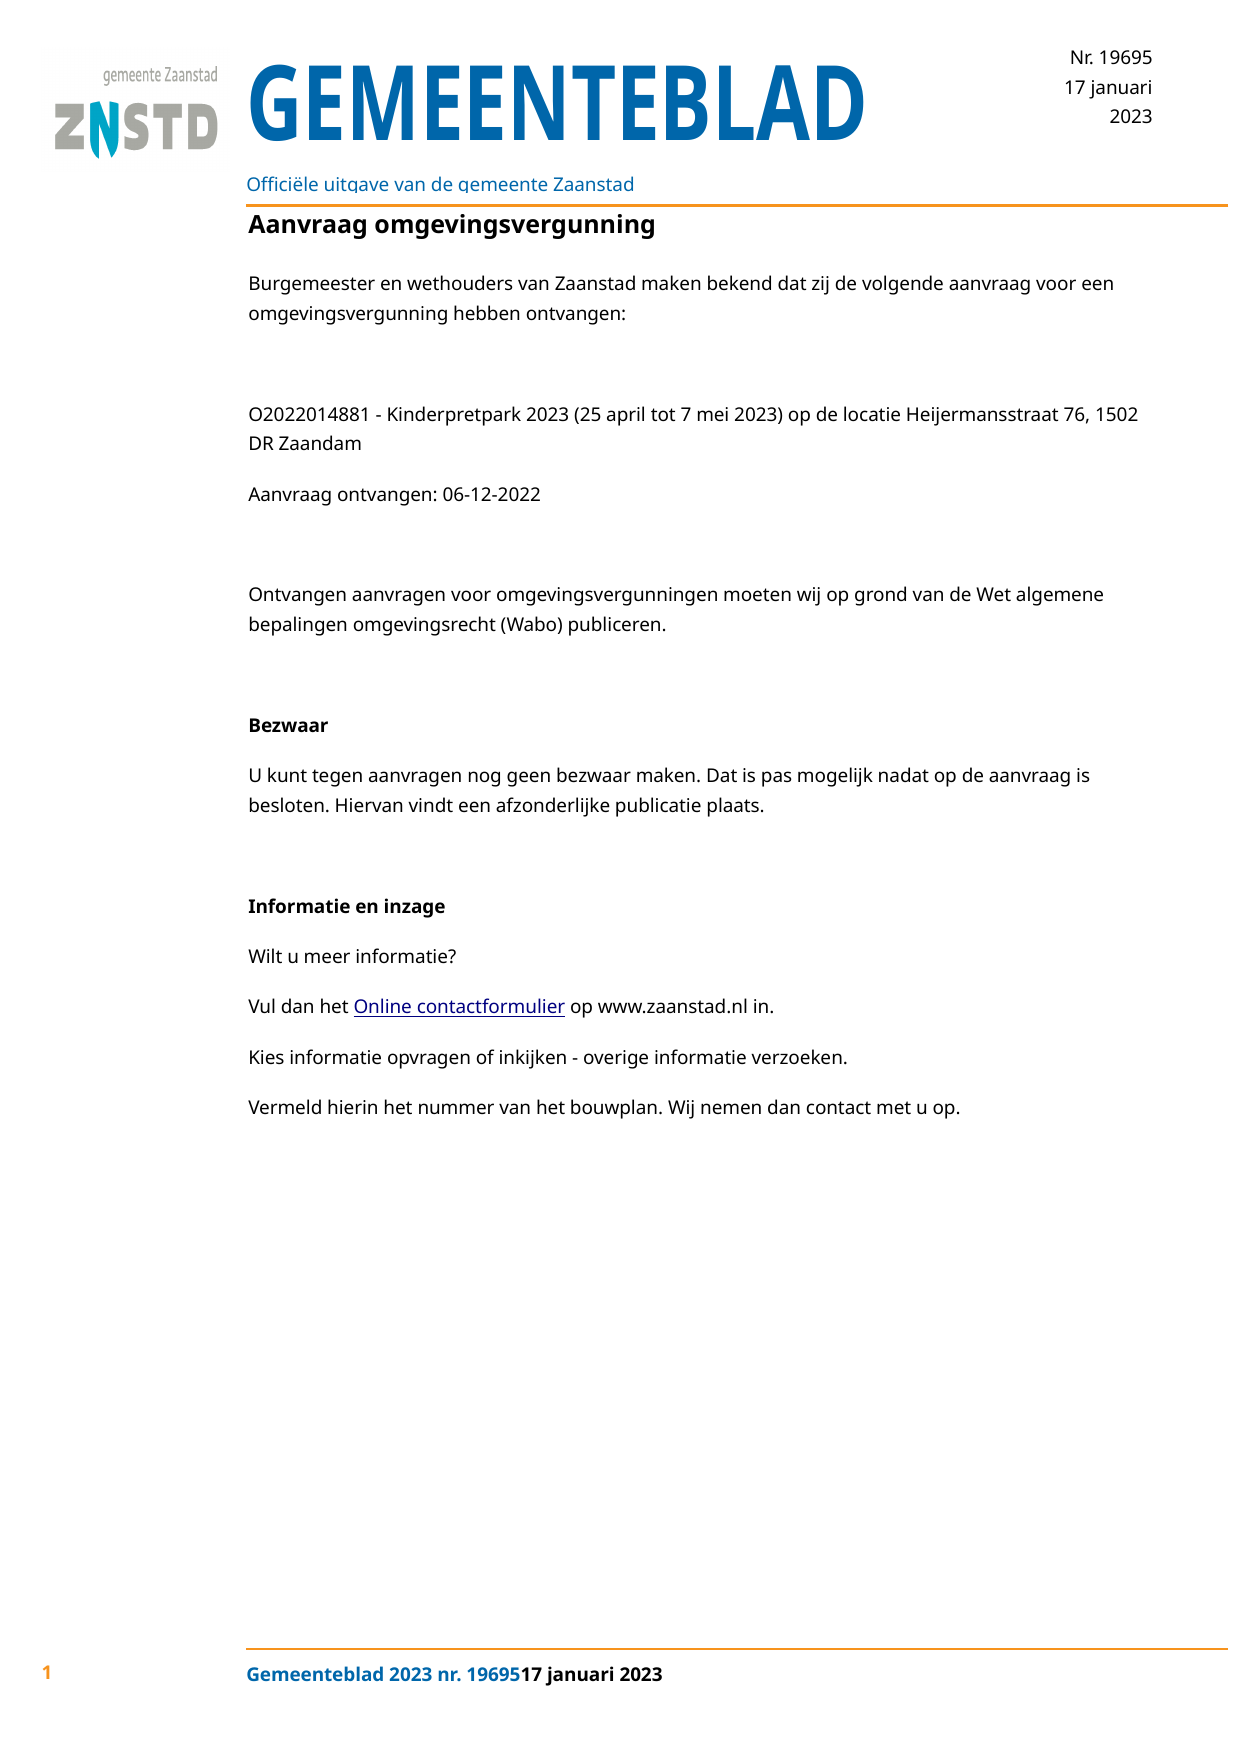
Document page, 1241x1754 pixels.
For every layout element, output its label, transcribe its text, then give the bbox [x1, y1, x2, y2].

text Kies informatie opvragen of inkijken - overige informatie verzoeken. [248, 1044, 1152, 1070]
text U kunt tegen aanvragen nog geen bezwaar maken. Dat is pas mogelijk nadat op de aanvraag is besloten. Hiervan vindt een afzonderlijke publicatie plaats. [248, 762, 1152, 818]
text Vul dan het Online contactformulier op www.zaanstad.nl in. [248, 994, 1152, 1019]
text Wilt u meer informatie? [248, 943, 1152, 969]
text Aanvraag ontvangen: 06-12-2022 [248, 481, 1152, 506]
text Aanvraag omgevingsvergunning [248, 207, 1152, 241]
text O2022014881 - Kinderpretpark 2023 (25 april tot 7 mei 2023) op de locatie Heijermansstraat 76, 1502 DR Zaandam [248, 401, 1152, 456]
picture [41, 47, 231, 172]
text Burgemeester en wethouders van Zaanstad maken bekend dat zij de volgende aanvraag voor een omgevingsvergunning hebben ontvangen: [248, 270, 1152, 326]
text Bezwaar [248, 712, 1152, 738]
text Ontvangen aanvragen voor omgevingsvergunningen moeten wij op grond van de Wet algemene bepalingen omgevingsrecht (Wabo) publiceren. [248, 582, 1152, 637]
text Informatie en inzage [248, 893, 1152, 918]
text Vermeld hierin het nummer van het bouwplan. Wij nemen dan contact met u op. [248, 1094, 1152, 1120]
